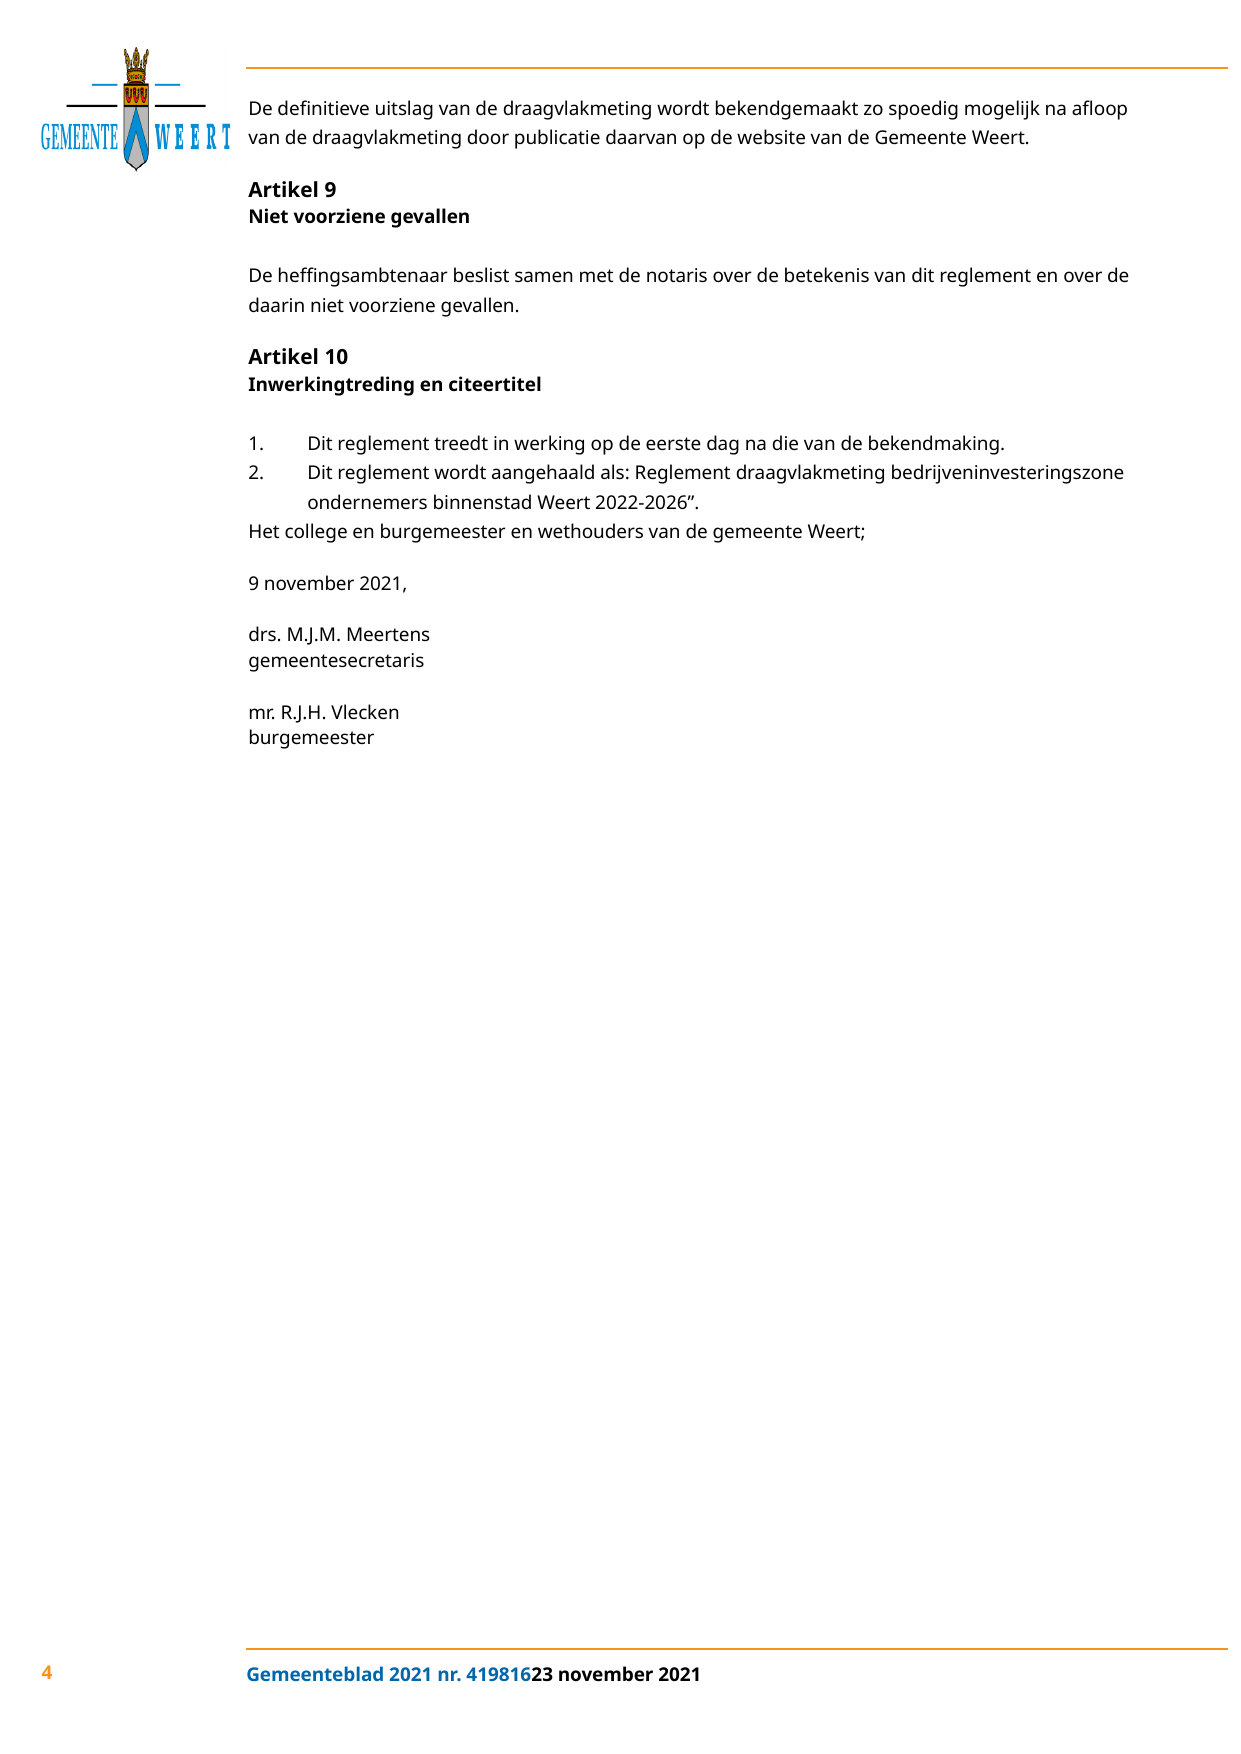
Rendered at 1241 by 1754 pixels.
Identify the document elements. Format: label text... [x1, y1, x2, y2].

text gemeentesecretaris [248, 647, 1152, 673]
text Inwerkingtreding en citeertitel [248, 371, 1152, 397]
text burgemeester [248, 724, 1152, 750]
text Artikel 10 [248, 342, 1152, 371]
text De heffingsambtenaar beslist samen met de notaris over de betekenis van dit reglement en over de daarin niet voorziene gevallen. [248, 262, 1152, 318]
text De definitieve uitslag van de draagvlakmeting wordt bekendgemaakt zo spoedig mogelijk na afloop van de draagvlakmeting door publicatie daarvan op de website van de Gemeente Weert. [248, 95, 1152, 150]
text 9 november 2021, [248, 570, 1152, 596]
text Niet voorziene gevallen [248, 203, 1152, 229]
list Dit reglement treedt in werking op de eerste dag na die van de bekendmaking. [248, 430, 1152, 456]
picture [41, 47, 231, 172]
text Artikel 9 [248, 175, 1152, 203]
text drs. M.J.M. Meertens [248, 622, 1152, 647]
text Het college en burgemeester en wethouders van de gemeente Weert; [248, 519, 1152, 544]
list Dit reglement wordt aangehaald als: Reglement draagvlakmeting bedrijveninvesteringszone ondernemers binnenstad Weert 2022-2026”. [248, 459, 1152, 515]
text mr. R.J.H. Vlecken [248, 699, 1152, 724]
